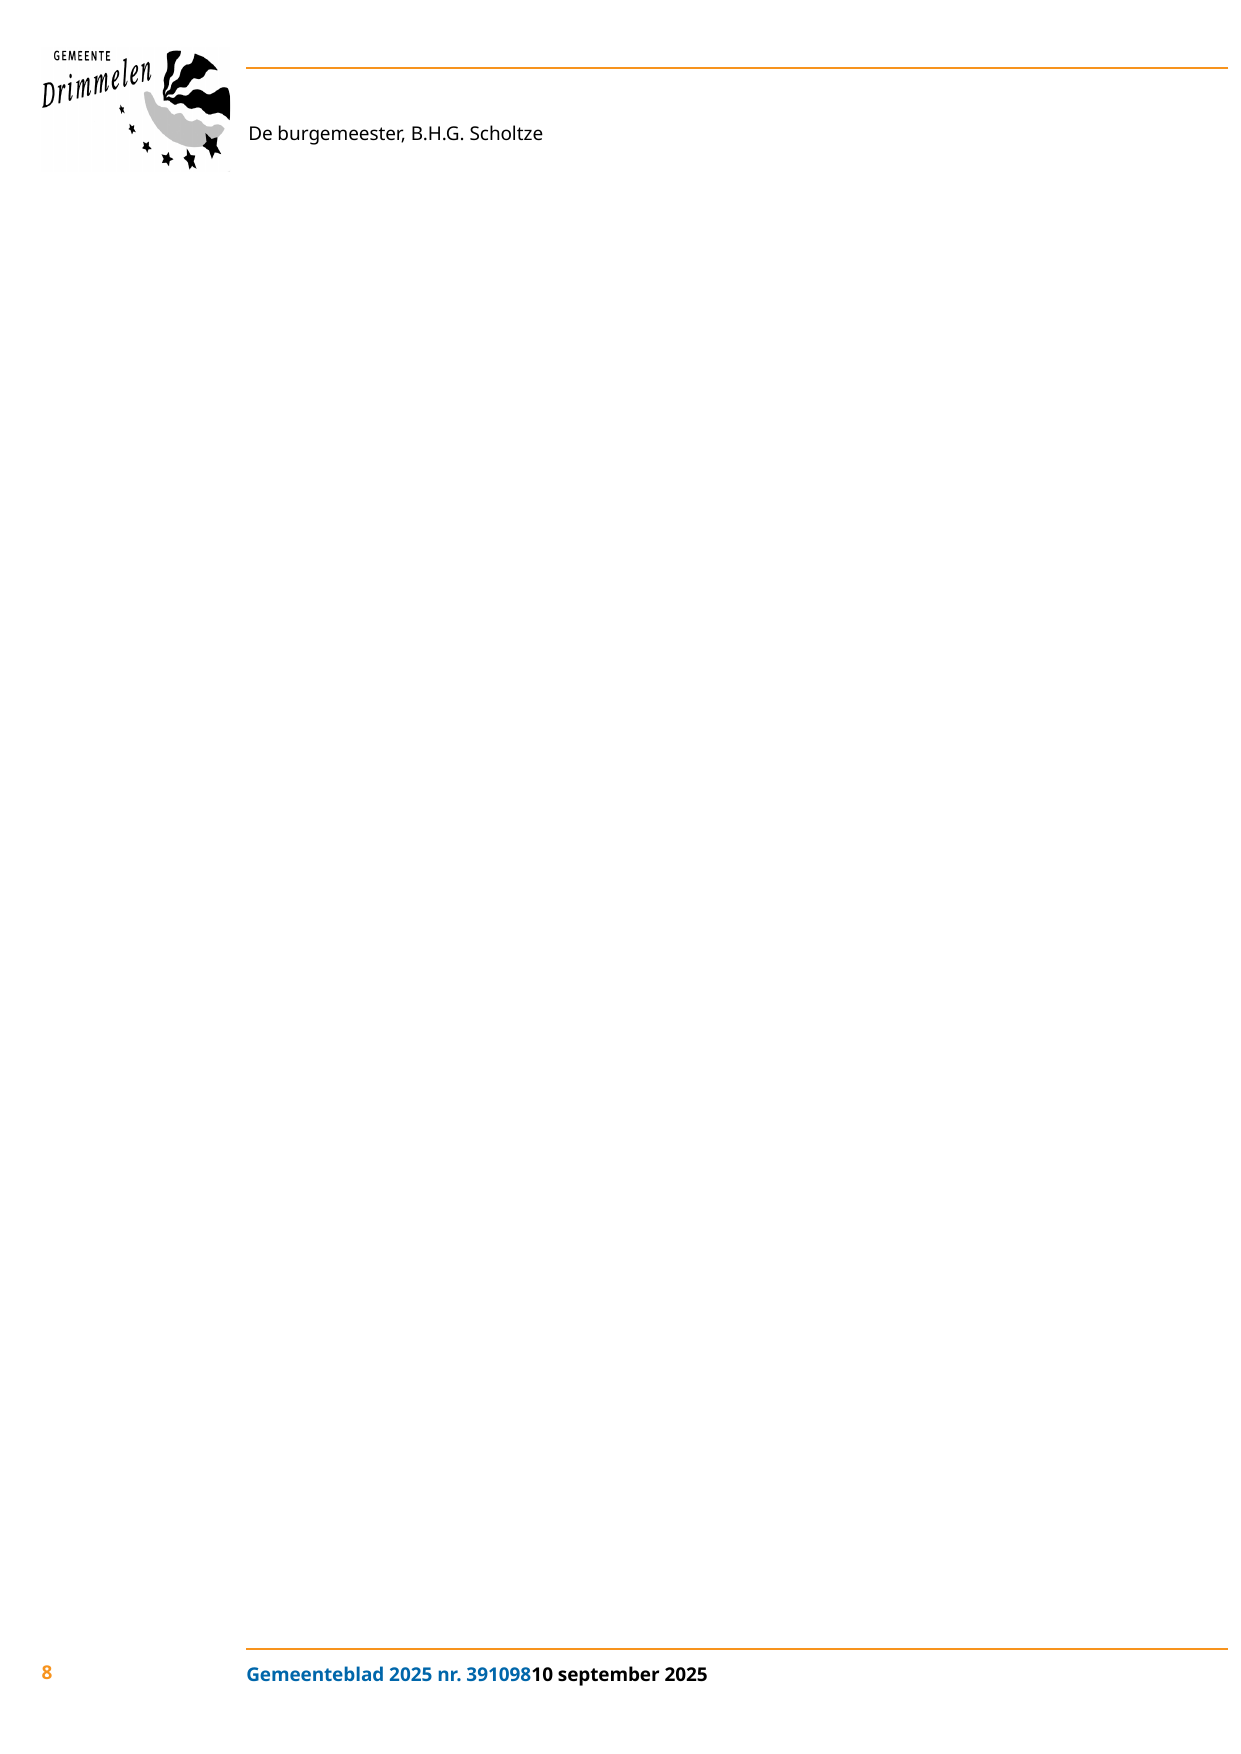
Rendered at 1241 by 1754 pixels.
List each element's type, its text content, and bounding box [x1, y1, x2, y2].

picture [41, 47, 231, 172]
text De burgemeester, B.H.G. Scholtze [248, 121, 1152, 146]
